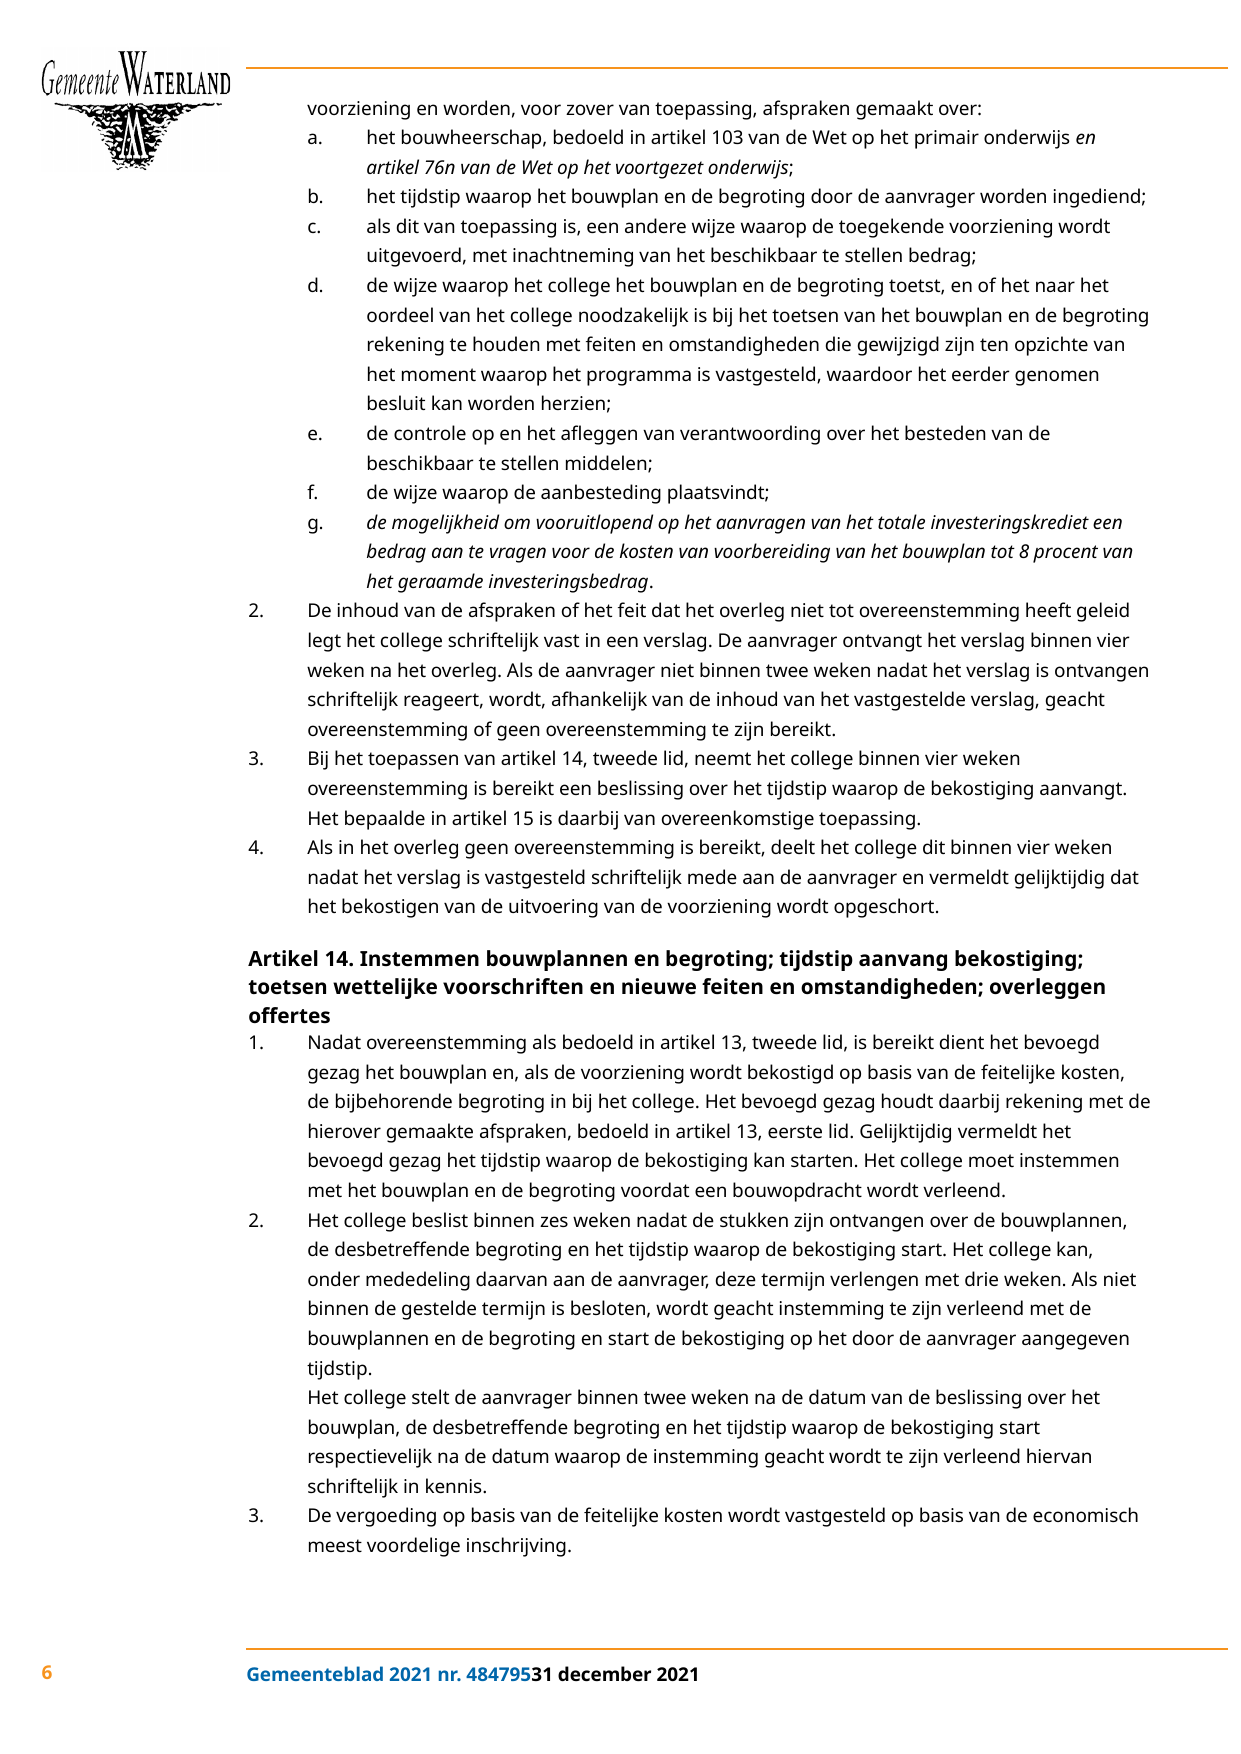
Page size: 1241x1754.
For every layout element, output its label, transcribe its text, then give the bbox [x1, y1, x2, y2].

list Bij het toepassen van artikel 14, tweede lid, neemt het college binnen vier weken overeenstemming is bereikt een beslissing over het tijdstip waarop de bekostiging aanvangt. Het bepaalde in artikel 15 is daarbij van overeenkomstige toepassing. [248, 746, 1152, 831]
list als dit van toepassing is, een andere wijze waarop de toegekende voorziening wordt uitgevoerd, met inachtneming van het beschikbaar te stellen bedrag; [307, 213, 1152, 268]
list het tijdstip waarop het bouwplan en de begroting door de aanvrager worden ingediend; [307, 183, 1152, 209]
list de wijze waarop de aanbesteding plaatsvindt; [307, 479, 1152, 505]
list de controle op en het afleggen van verantwoording over het besteden van de beschikbaar te stellen middelen; [307, 420, 1152, 476]
picture [41, 47, 231, 172]
list de wijze waarop het college het bouwplan en de begroting toetst, en of het naar het oordeel van het college noodzakelijk is bij het toetsen van het bouwplan en de begroting rekening te houden met feiten en omstandigheden die gewijzigd zijn ten opzichte van het moment waarop het programma is vastgesteld, waardoor het eerder genomen besluit kan worden herzien; [307, 272, 1152, 416]
text Artikel 14. Instemmen bouwplannen en begroting; tijdstip aanvang bekostiging; toetsen wettelijke voorschriften en nieuwe feiten en omstandigheden; overleggen offertes [248, 944, 1152, 1029]
list Het college stelt de aanvrager binnen twee weken na de datum van de beslissing over het bouwplan, de desbetreffende begroting en het tijdstip waarop de bekostiging start respectievelijk na de datum waarop de instemming geacht wordt te zijn verleend hiervan schriftelijk in kennis. [248, 1384, 1152, 1499]
list voorziening en worden, voor zover van toepassing, afspraken gemaakt over: [248, 95, 1152, 121]
list De inhoud van de afspraken of het feit dat het overleg niet tot overeenstemming heeft geleid legt het college schriftelijk vast in een verslag. De aanvrager ontvangt het verslag binnen vier weken na het overleg. Als de aanvrager niet binnen twee weken nadat het verslag is ontvangen schriftelijk reageert, wordt, afhankelijk van de inhoud van het vastgestelde verslag, geacht overeenstemming of geen overeenstemming te zijn bereikt. [248, 598, 1152, 742]
list Het college beslist binnen zes weken nadat de stukken zijn ontvangen over de bouwplannen, de desbetreffende begroting en het tijdstip waarop de bekostiging start. Het college kan, onder mededeling daarvan aan de aanvrager, deze termijn verlengen met drie weken. Als niet binnen de gestelde termijn is besloten, wordt geacht instemming te zijn verleend met de bouwplannen en de begroting en start de bekostiging op het door de aanvrager aangegeven tijdstip. [248, 1207, 1152, 1380]
list Nadat overeenstemming als bedoeld in artikel 13, tweede lid, is bereikt dient het bevoegd gezag het bouwplan en, als de voorziening wordt bekostigd op basis van de feitelijke kosten, de bijbehorende begroting in bij het college. Het bevoegd gezag houdt daarbij rekening met de hierover gemaakte afspraken, bedoeld in artikel 13, eerste lid. Gelijktijdig vermeldt het bevoegd gezag het tijdstip waarop de bekostiging kan starten. Het college moet instemmen met het bouwplan en de begroting voordat een bouwopdracht wordt verleend. [248, 1029, 1152, 1203]
list de mogelijkheid om vooruitlopend op het aanvragen van het totale investeringskrediet een bedrag aan te vragen voor de kosten van voorbereiding van het bouwplan tot 8 procent van het geraamde investeringsbedrag. [307, 509, 1152, 594]
list De vergoeding op basis van de feitelijke kosten wordt vastgesteld op basis van de economisch meest voordelige inschrijving. [248, 1503, 1152, 1558]
list Als in het overleg geen overeenstemming is bereikt, deelt het college dit binnen vier weken nadat het verslag is vastgesteld schriftelijk mede aan de aanvrager en vermeldt gelijktijdig dat het bekostigen van de uitvoering van de voorziening wordt opgeschort. [248, 834, 1152, 919]
list het bouwheerschap, bedoeld in artikel 103 van de Wet op het primair onderwijs en artikel 76n van de Wet op het voortgezet onderwijs; [307, 124, 1152, 180]
